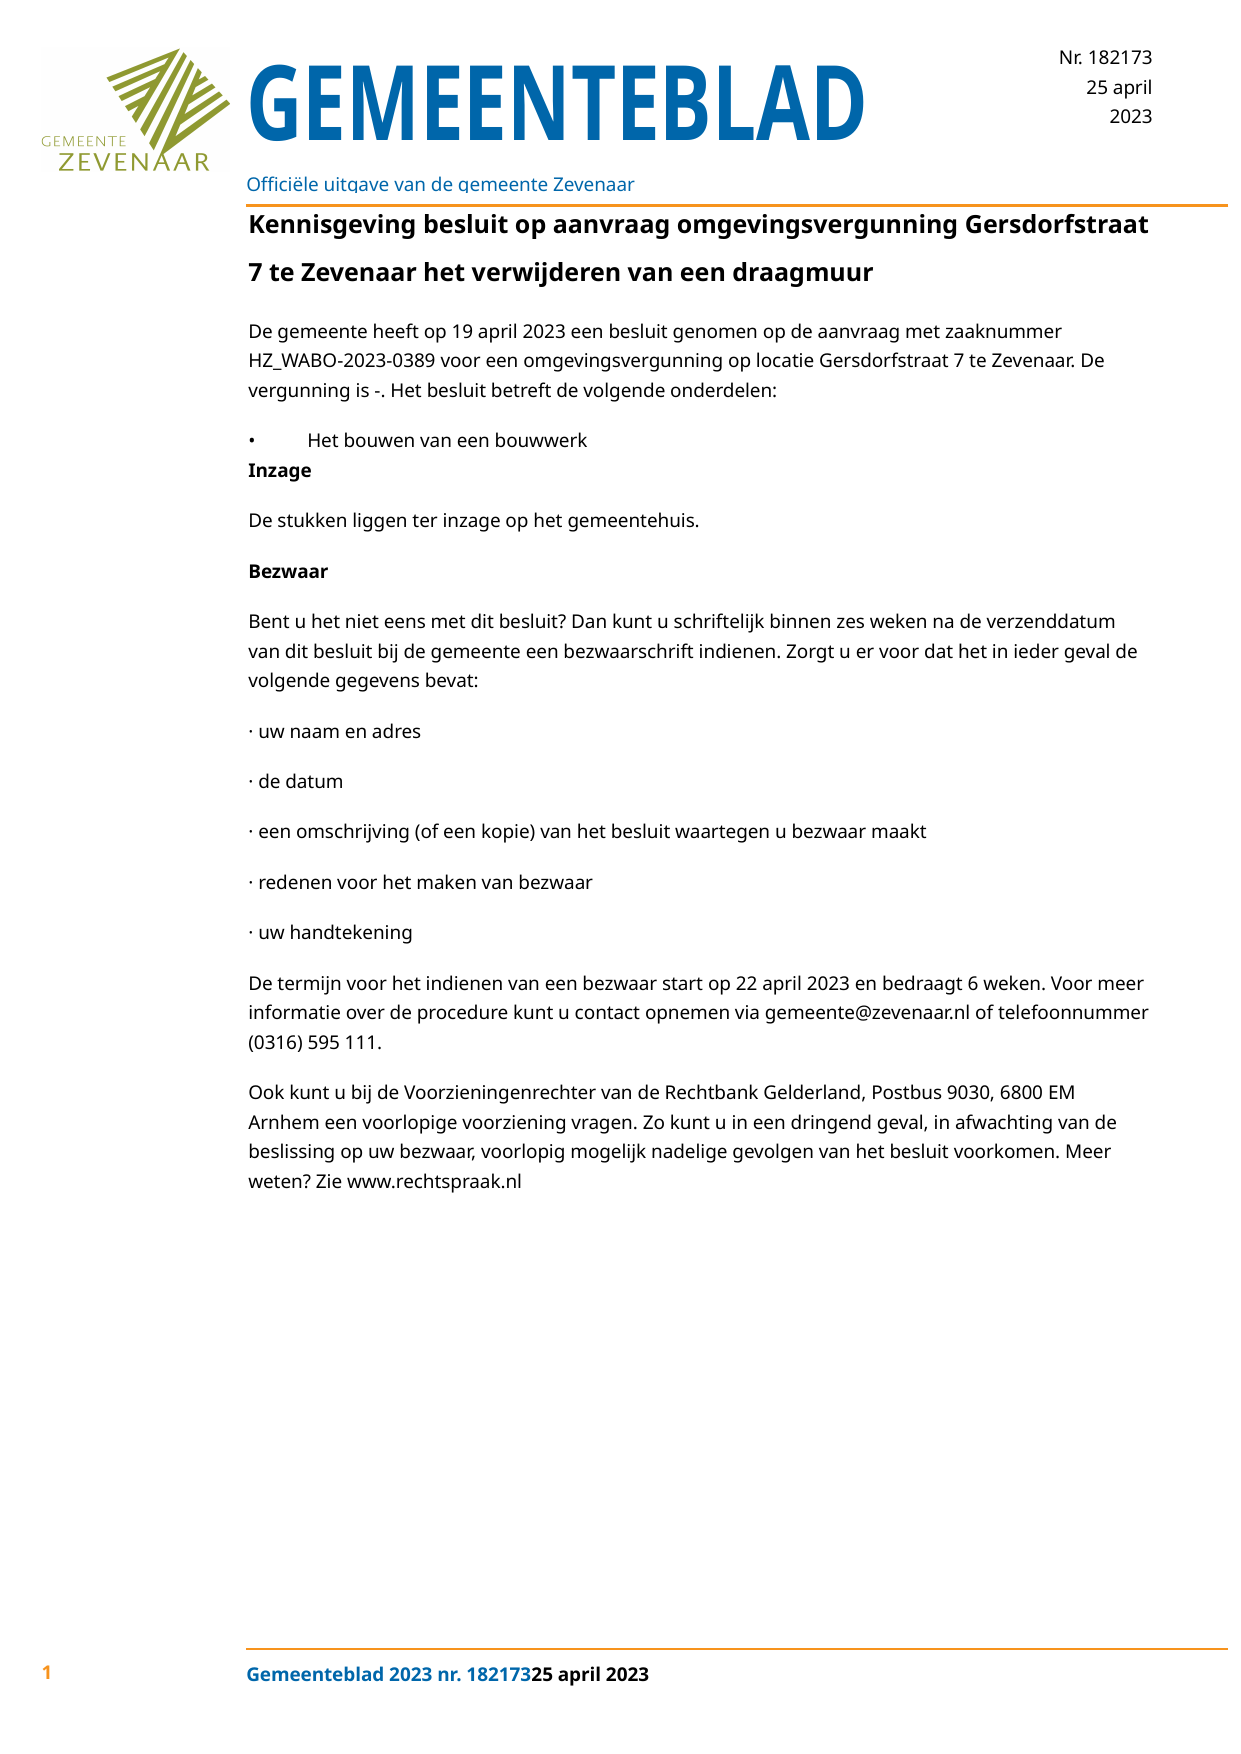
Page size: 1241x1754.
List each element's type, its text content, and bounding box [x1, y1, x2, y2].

text · de datum [248, 768, 1152, 794]
text Bezwaar [248, 558, 1152, 584]
text · een omschrijving (of een kopie) van het besluit waartegen u bezwaar maakt [248, 819, 1152, 844]
text De stukken liggen ter inzage op het gemeentehuis. [248, 507, 1152, 533]
text De termijn voor het indienen van een bezwaar start op 22 april 2023 en bedraagt 6 weken. Voor meer informatie over de procedure kunt u contact opnemen via gemeente@zevenaar.nl of telefoonnummer (0316) 595 111. [248, 970, 1152, 1055]
text Ook kunt u bij de Voorzieningenrechter van de Rechtbank Gelderland, Postbus 9030, 6800 EM Arnhem een voorlopige voorziening vragen. Zo kunt u in een dringend geval, in afwachting van de beslissing op uw bezwaar, voorlopig mogelijk nadelige gevolgen van het besluit voorkomen. Meer weten? Zie www.rechtspraak.nl [248, 1079, 1152, 1194]
text · uw handtekening [248, 919, 1152, 945]
text · uw naam en adres [248, 718, 1152, 744]
list Het bouwen van een bouwwerk [248, 427, 1152, 453]
text · redenen voor het maken van bezwaar [248, 869, 1152, 895]
text De gemeente heeft op 19 april 2023 een besluit genomen op de aanvraag met zaaknummer HZ_WABO-2023-0389 voor een omgevingsvergunning op locatie Gersdorfstraat 7 te Zevenaar. De vergunning is -. Het besluit betreft de volgende onderdelen: [248, 318, 1152, 403]
text Kennisgeving besluit op aanvraag omgevingsvergunning Gersdorfstraat 7 te Zevenaar het verwijderen van een draagmuur [248, 207, 1152, 288]
text Bent u het niet eens met dit besluit? Dan kunt u schriftelijk binnen zes weken na de verzenddatum van dit besluit bij de gemeente een bezwaarschrift indienen. Zorgt u er voor dat het in ieder geval de volgende gegevens bevat: [248, 608, 1152, 693]
picture [41, 47, 231, 172]
text Inzage [248, 457, 1152, 483]
